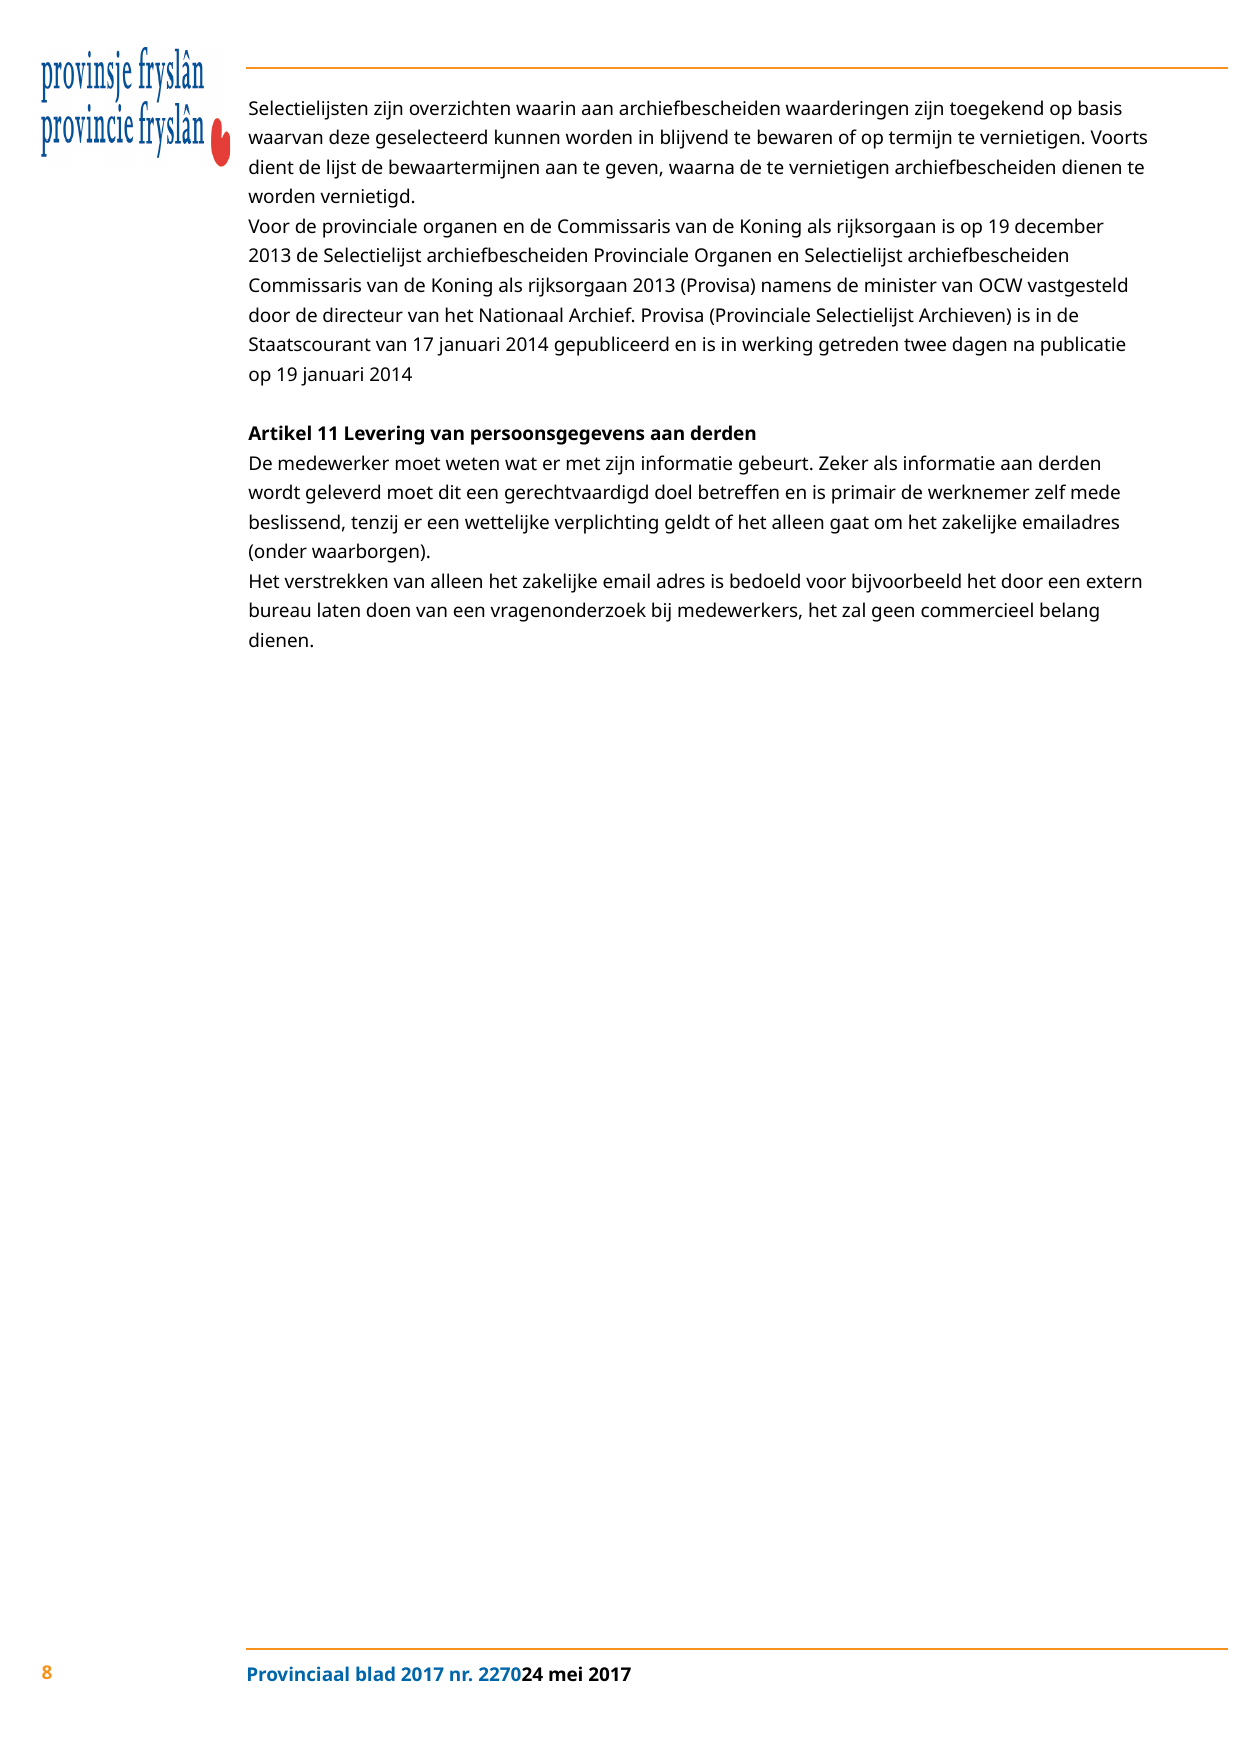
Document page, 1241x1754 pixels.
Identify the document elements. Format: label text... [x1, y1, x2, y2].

text Het verstrekken van alleen het zakelijke email adres is bedoeld voor bijvoorbeeld het door een extern bureau laten doen van een vragenonderzoek bij medewerkers, het zal geen commercieel belang dienen. [248, 568, 1152, 653]
text Voor de provinciale organen en de Commissaris van de Koning als rijksorgaan is op 19 december 2013 de Selectielijst archiefbescheiden Provinciale Organen en Selectielijst archiefbescheiden Commissaris van de Koning als rijksorgaan 2013 (Provisa) namens de minister van OCW vastgesteld door de directeur van het Nationaal Archief. Provisa (Provinciale Selectielijst Archieven) is in de Staatscourant van 17 januari 2014 gepubliceerd en is in werking getreden twee dagen na publicatie op 19 januari 2014 [248, 213, 1152, 387]
picture [41, 47, 231, 172]
text Artikel 11 Levering van persoonsgegevens aan derden [248, 420, 1152, 446]
text De medewerker moet weten wat er met zijn informatie gebeurt. Zeker als informatie aan derden wordt geleverd moet dit een gerechtvaardigd doel betreffen en is primair de werknemer zelf mede beslissend, tenzij er een wettelijke verplichting geldt of het alleen gaat om het zakelijke emailadres (onder waarborgen). [248, 450, 1152, 564]
text Selectielijsten zijn overzichten waarin aan archiefbescheiden waarderingen zijn toegekend op basis waarvan deze geselecteerd kunnen worden in blijvend te bewaren of op termijn te vernietigen. Voorts dient de lijst de bewaartermijnen aan te geven, waarna de te vernietigen archiefbescheiden dienen te worden vernietigd. [248, 95, 1152, 209]
